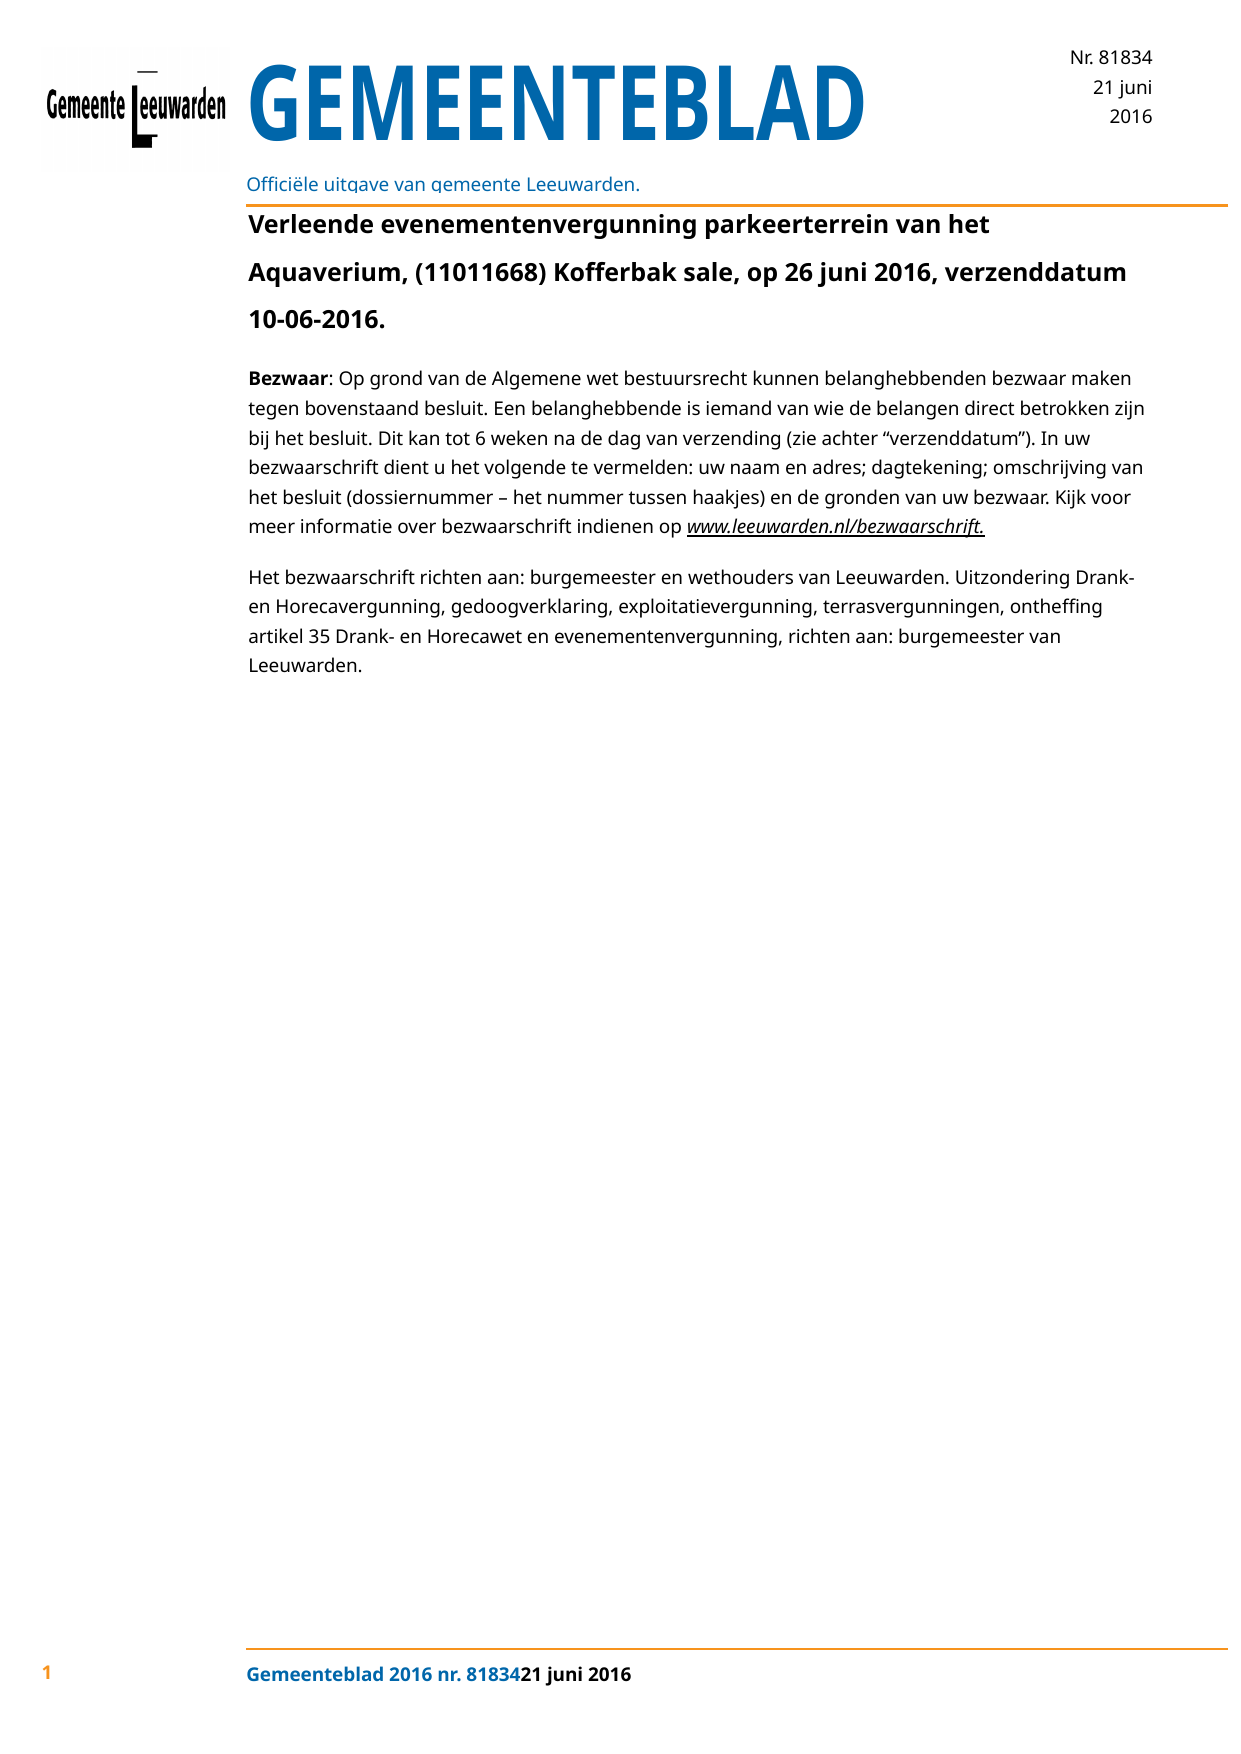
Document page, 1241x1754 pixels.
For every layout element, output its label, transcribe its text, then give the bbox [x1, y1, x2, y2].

text Het bezwaarschrift richten aan: burgemeester en wethouders van Leeuwarden. Uitzondering Drank- en Horecavergunning, gedoogverklaring, exploitatievergunning, terrasvergunningen, ontheffing artikel 35 Drank- en Horecawet en evenementenvergunning, richten aan: burgemeester van Leeuwarden. [248, 564, 1152, 678]
text Verleende evenementenvergunning parkeerterrein van het Aquaverium, (11011668) Kofferbak sale, op 26 juni 2016, verzenddatum 10-06-2016. [248, 207, 1152, 336]
picture [41, 47, 231, 172]
text Bezwaar: Op grond van de Algemene wet bestuursrecht kunnen belanghebbenden bezwaar maken tegen bovenstaand besluit. Een belanghebbende is iemand van wie de belangen direct betrokken zijn bij het besluit. Dit kan tot 6 weken na de dag van verzending (zie achter “verzenddatum”). In uw bezwaarschrift dient u het volgende te vermelden: uw naam en adres; dagtekening; omschrijving van het besluit (dossiernummer – het nummer tussen haakjes) en de gronden van uw bezwaar. Kijk voor meer informatie over bezwaarschrift indienen op www.leeuwarden.nl/bezwaarschrift. [248, 366, 1152, 539]
